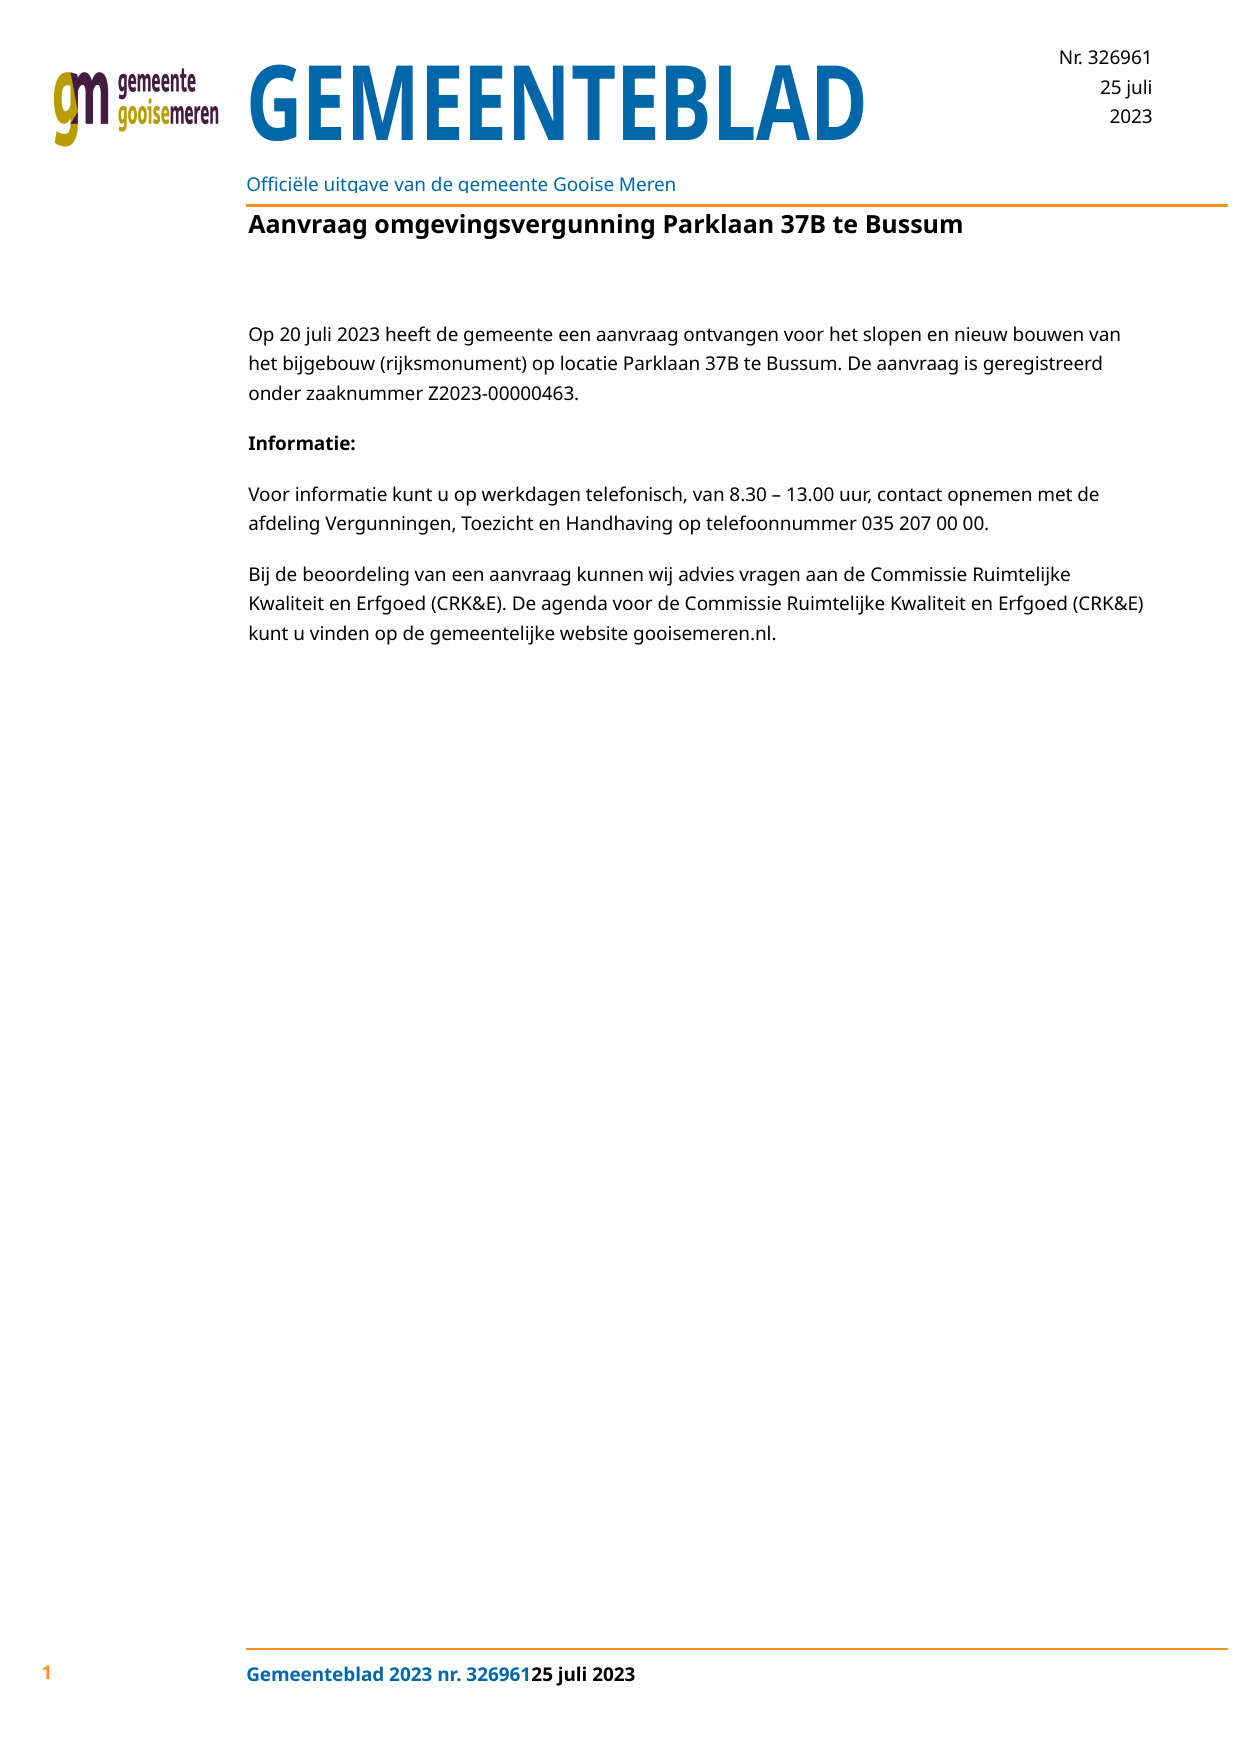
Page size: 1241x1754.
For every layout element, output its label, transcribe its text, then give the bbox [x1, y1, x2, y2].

text Bij de beoordeling van een aanvraag kunnen wij advies vragen aan de Commissie Ruimtelijke Kwaliteit en Erfgoed (CRK&E). De agenda voor de Commissie Ruimtelijke Kwaliteit en Erfgoed (CRK&E) kunt u vinden op de gemeentelijke website gooisemeren.nl. [248, 561, 1152, 646]
text Informatie: [248, 430, 1152, 456]
text Aanvraag omgevingsvergunning Parklaan 37B te Bussum [248, 207, 1152, 241]
picture [41, 47, 231, 172]
text Op 20 juli 2023 heeft de gemeente een aanvraag ontvangen voor het slopen en nieuw bouwen van het bijgebouw (rijksmonument) op locatie Parklaan 37B te Bussum. De aanvraag is geregistreerd onder zaaknummer Z2023-00000463. [248, 321, 1152, 406]
text Voor informatie kunt u op werkdagen telefonisch, van 8.30 – 13.00 uur, contact opnemen met de afdeling Vergunningen, Toezicht en Handhaving op telefoonnummer 035 207 00 00. [248, 481, 1152, 536]
